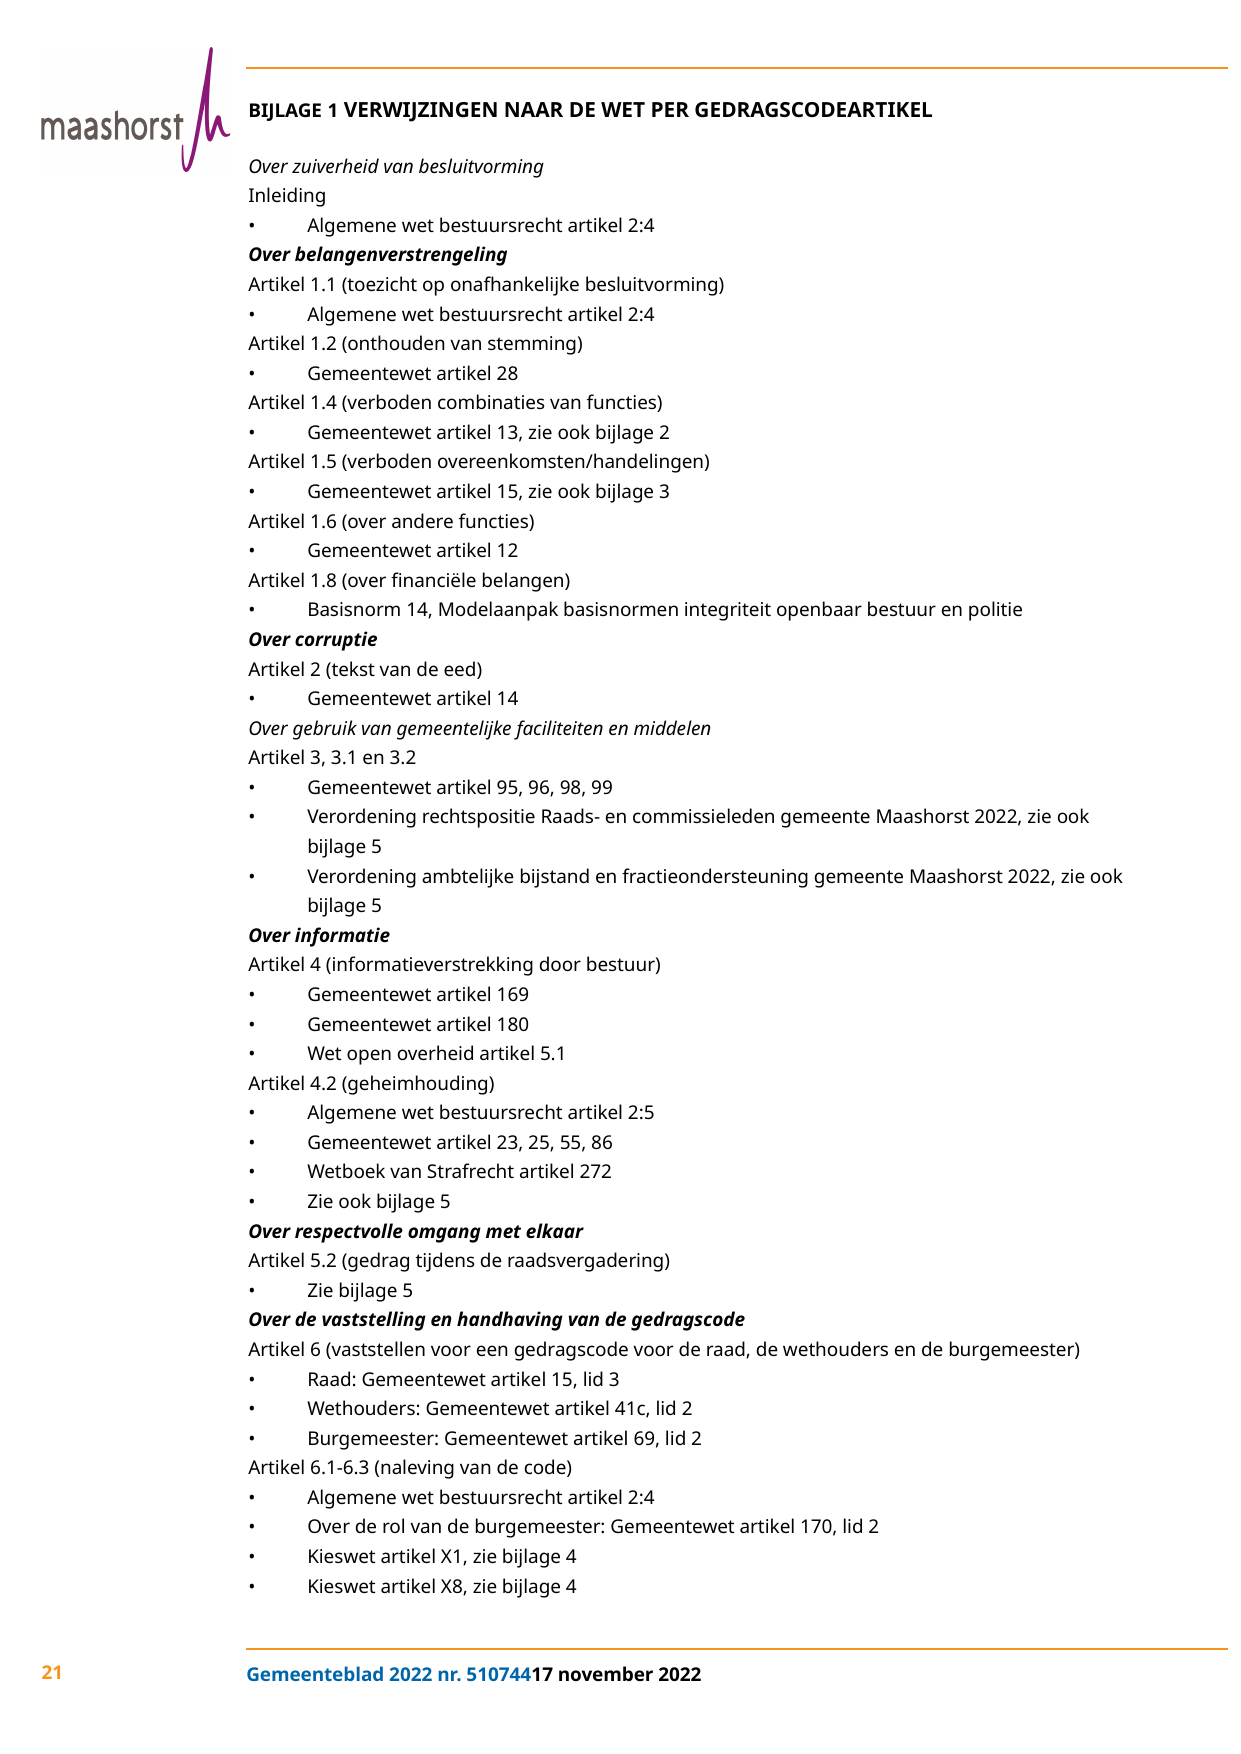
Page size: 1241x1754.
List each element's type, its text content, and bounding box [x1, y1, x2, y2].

list Gemeentewet artikel 13, zie ook bijlage 2 [248, 419, 1152, 445]
text Over zuiverheid van besluitvorming [248, 153, 1152, 179]
list Raad: Gemeentewet artikel 15, lid 3 [248, 1366, 1152, 1392]
list Wet open overheid artikel 5.1 [248, 1040, 1152, 1066]
text Over informatie [248, 922, 1152, 948]
list Zie bijlage 5 [248, 1277, 1152, 1303]
text BIJLAGE 1 VERWIJZINGEN NAAR DE WET PER GEDRAGSCODEARTIKEL [248, 95, 1152, 123]
list Zie ook bijlage 5 [248, 1188, 1152, 1214]
list Gemeentewet artikel 28 [248, 360, 1152, 386]
list Algemene wet bestuursrecht artikel 2:5 [248, 1099, 1152, 1125]
text Over respectvolle omgang met elkaar [248, 1218, 1152, 1244]
list Gemeentewet artikel 95, 96, 98, 99 [248, 774, 1152, 800]
list Over de rol van de burgemeester: Gemeentewet artikel 170, lid 2 [248, 1514, 1152, 1539]
text Over corruptie [248, 626, 1152, 652]
text Artikel 6 (vaststellen voor een gedragscode voor de raad, de wethouders en de burgemeester) [248, 1336, 1152, 1362]
list Gemeentewet artikel 23, 25, 55, 86 [248, 1129, 1152, 1155]
text Artikel 1.8 (over financiële belangen) [248, 567, 1152, 593]
text Artikel 1.6 (over andere functies) [248, 508, 1152, 534]
text Artikel 4 (informatieverstrekking door bestuur) [248, 952, 1152, 977]
text Inleiding [248, 182, 1152, 208]
list Gemeentewet artikel 12 [248, 537, 1152, 563]
list Algemene wet bestuursrecht artikel 2:4 [248, 1484, 1152, 1510]
list Kieswet artikel X1, zie bijlage 4 [248, 1543, 1152, 1569]
text Artikel 1.4 (verboden combinaties van functies) [248, 389, 1152, 415]
text Artikel 6.1-6.3 (naleving van de code) [248, 1454, 1152, 1480]
text Artikel 2 (tekst van de eed) [248, 656, 1152, 682]
text Artikel 1.2 (onthouden van stemming) [248, 330, 1152, 356]
text Artikel 1.5 (verboden overeenkomsten/handelingen) [248, 449, 1152, 474]
list Algemene wet bestuursrecht artikel 2:4 [248, 212, 1152, 238]
text Artikel 3, 3.1 en 3.2 [248, 744, 1152, 770]
list Gemeentewet artikel 169 [248, 981, 1152, 1007]
text Over de vaststelling en handhaving van de gedragscode [248, 1307, 1152, 1332]
text Over gebruik van gemeentelijke faciliteiten en middelen [248, 715, 1152, 741]
list Kieswet artikel X8, zie bijlage 4 [248, 1573, 1152, 1599]
picture [41, 47, 231, 172]
text Artikel 1.1 (toezicht op onafhankelijke besluitvorming) [248, 271, 1152, 297]
list Gemeentewet artikel 180 [248, 1011, 1152, 1037]
list Verordening rechtspositie Raads- en commissieleden gemeente Maashorst 2022, zie ook bijlage 5 [248, 804, 1152, 859]
list Gemeentewet artikel 15, zie ook bijlage 3 [248, 478, 1152, 504]
list Wethouders: Gemeentewet artikel 41c, lid 2 [248, 1395, 1152, 1421]
list Verordening ambtelijke bijstand en fractieondersteuning gemeente Maashorst 2022, zie ook bijlage 5 [248, 863, 1152, 918]
list Wetboek van Strafrecht artikel 272 [248, 1159, 1152, 1184]
list Basisnorm 14, Modelaanpak basisnormen integriteit openbaar bestuur en politie [248, 597, 1152, 622]
text Over belangenverstrengeling [248, 242, 1152, 267]
text Artikel 5.2 (gedrag tijdens de raadsvergadering) [248, 1247, 1152, 1273]
list Algemene wet bestuursrecht artikel 2:4 [248, 301, 1152, 327]
list Burgemeester: Gemeentewet artikel 69, lid 2 [248, 1425, 1152, 1451]
text Artikel 4.2 (geheimhouding) [248, 1070, 1152, 1096]
list Gemeentewet artikel 14 [248, 685, 1152, 711]
